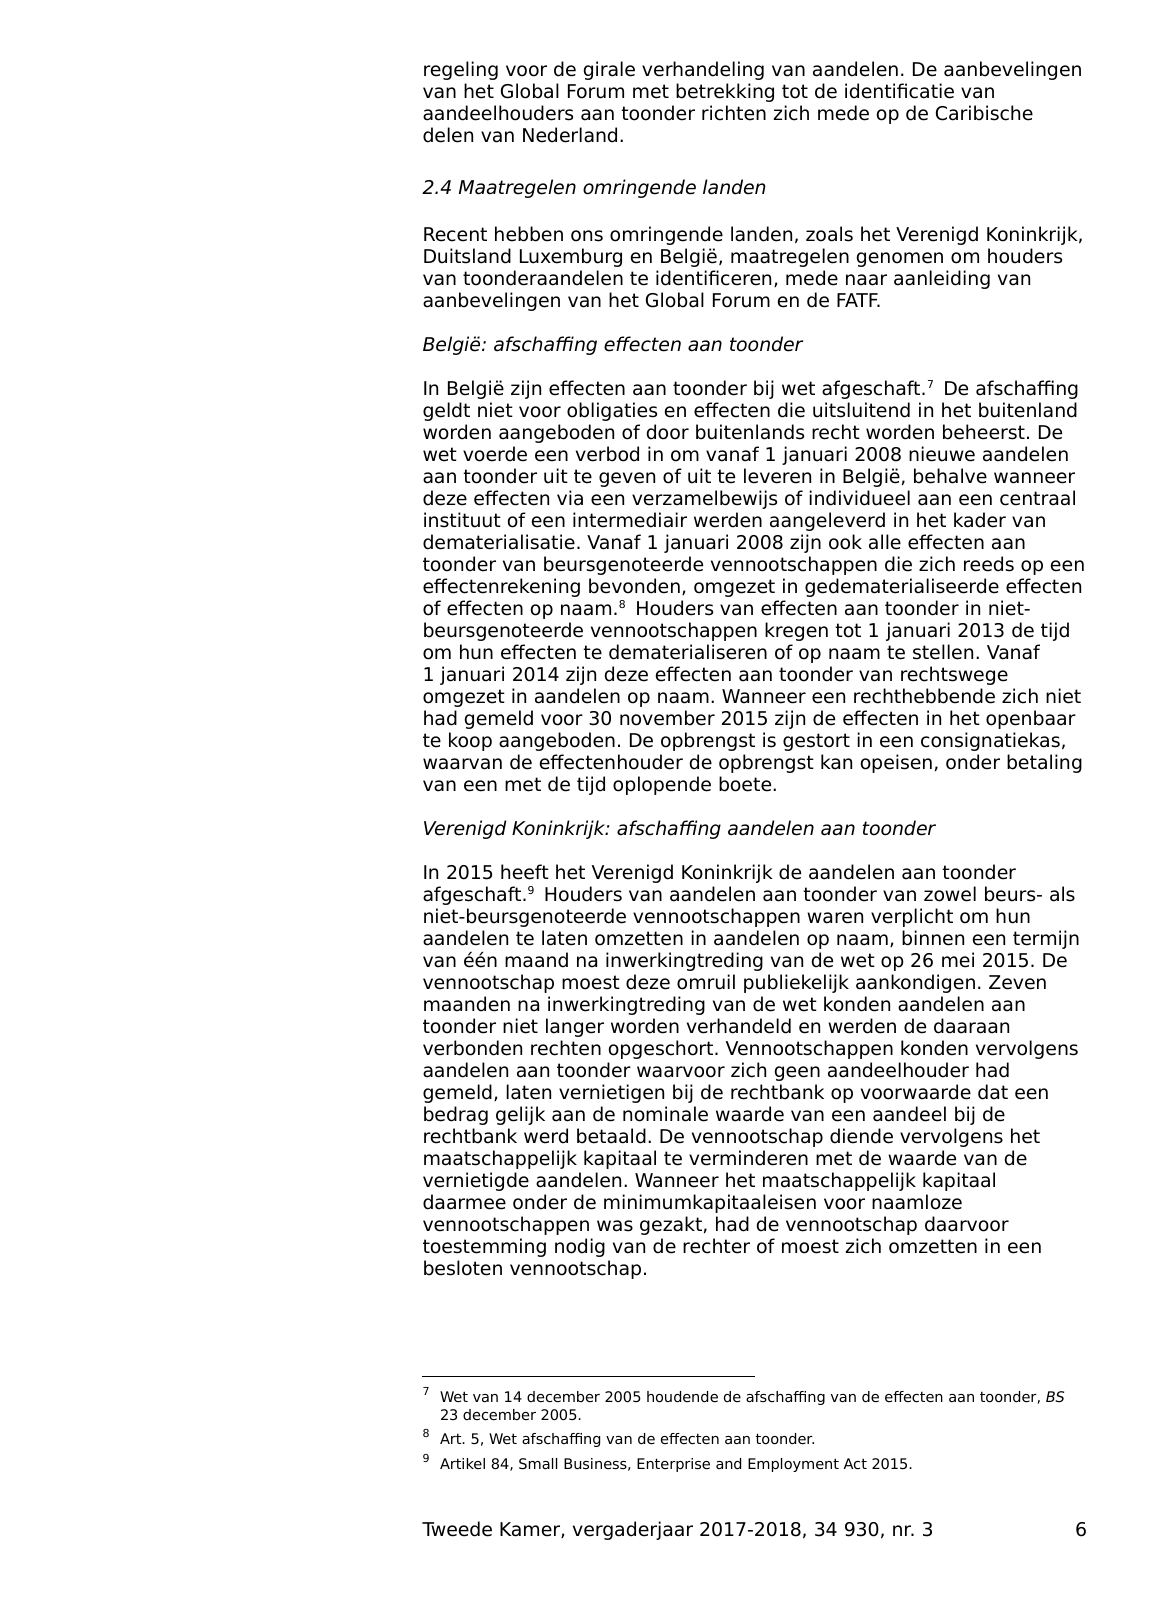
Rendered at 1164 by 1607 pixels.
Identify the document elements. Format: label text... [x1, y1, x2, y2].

text Art. 5, Wet afschaffing van de effecten aan toonder. [422, 1427, 1087, 1449]
text In 2015 heeft het Verenigd Koninkrijk de aandelen aan toonder afgeschaft. Houders van aandelen aan toonder van zowel beurs- als niet-beursgenoteerde vennootschappen waren verplicht om hun aandelen te laten omzetten in aandelen op naam, binnen een termijn van één maand na inwerkingtreding van de wet op 26 mei 2015. De vennootschap moest deze omruil publiekelijk aankondigen. Zeven maanden na inwerkingtreding van de wet konden aandelen aan toonder niet langer worden verhandeld en werden de daaraan verbonden rechten opgeschort. Vennootschappen konden vervolgens aandelen aan toonder waarvoor zich geen aandeelhouder had gemeld, laten vernietigen bij de rechtbank op voorwaarde dat een bedrag gelijk aan de nominale waarde van een aandeel bij de rechtbank werd betaald. De vennootschap diende vervolgens het maatschappelijk kapitaal te verminderen met de waarde van de vernietigde aandelen. Wanneer het maatschappelijk kapitaal daarmee onder de minimumkapitaaleisen voor naamloze vennootschappen was gezakt, had de vennootschap daarvoor toestemming nodig van de rechter of moest zich omzetten in een besloten vennootschap. [422, 862, 1087, 1280]
text Artikel 84, Small Business, Enterprise and Employment Act 2015. [422, 1452, 1087, 1474]
text Recent hebben ons omringende landen, zoals het Verenigd Koninkrijk, Duitsland Luxemburg en België, maatregelen genomen om houders van toonderaandelen te identificeren, mede naar aanleiding van aanbevelingen van het Global Forum en de FATF. [422, 224, 1087, 312]
text regeling voor de girale verhandeling van aandelen. De aanbevelingen van het Global Forum met betrekking tot de identificatie van aandeelhouders aan toonder richten zich mede op de Caribische delen van Nederland. [422, 59, 1087, 147]
subtitle Verenigd Koninkrijk: afschaffing aandelen aan toonder [422, 818, 1087, 840]
subtitle 2.4 Maatregelen omringende landen [422, 177, 1087, 199]
text In België zijn effecten aan toonder bij wet afgeschaft. De afschaffing geldt niet voor obligaties en effecten die uitsluitend in het buitenland worden aangeboden of door buitenlands recht worden beheerst. De wet voerde een verbod in om vanaf 1 januari 2008 nieuwe aandelen aan toonder uit te geven of uit te leveren in België, behalve wanneer deze effecten via een verzamelbewijs of individueel aan een centraal instituut of een intermediair werden aangeleverd in het kader van dematerialisatie. Vanaf 1 januari 2008 zijn ook alle effecten aan toonder van beursgenoteerde vennootschappen die zich reeds op een effectenrekening bevonden, omgezet in gedematerialiseerde effecten of effecten op naam. Houders van effecten aan toonder in niet-beursgenoteerde vennootschappen kregen tot 1 januari 2013 de tijd om hun effecten te dematerialiseren of op naam te stellen. Vanaf 1 januari 2014 zijn deze effecten aan toonder van rechtswege omgezet in aandelen op naam. Wanneer een rechthebbende zich niet had gemeld voor 30 november 2015 zijn de effecten in het openbaar te koop aangeboden. De opbrengst is gestort in een consignatiekas, waarvan de effectenhouder de opbrengst kan opeisen, onder betaling van een met de tijd oplopende boete. [422, 378, 1087, 796]
subtitle België: afschaffing effecten aan toonder [422, 334, 1087, 356]
text Wet van 14 december 2005 houdende de afschaffing van de effecten aan toonder, BS 23 december 2005. [422, 1385, 1087, 1424]
